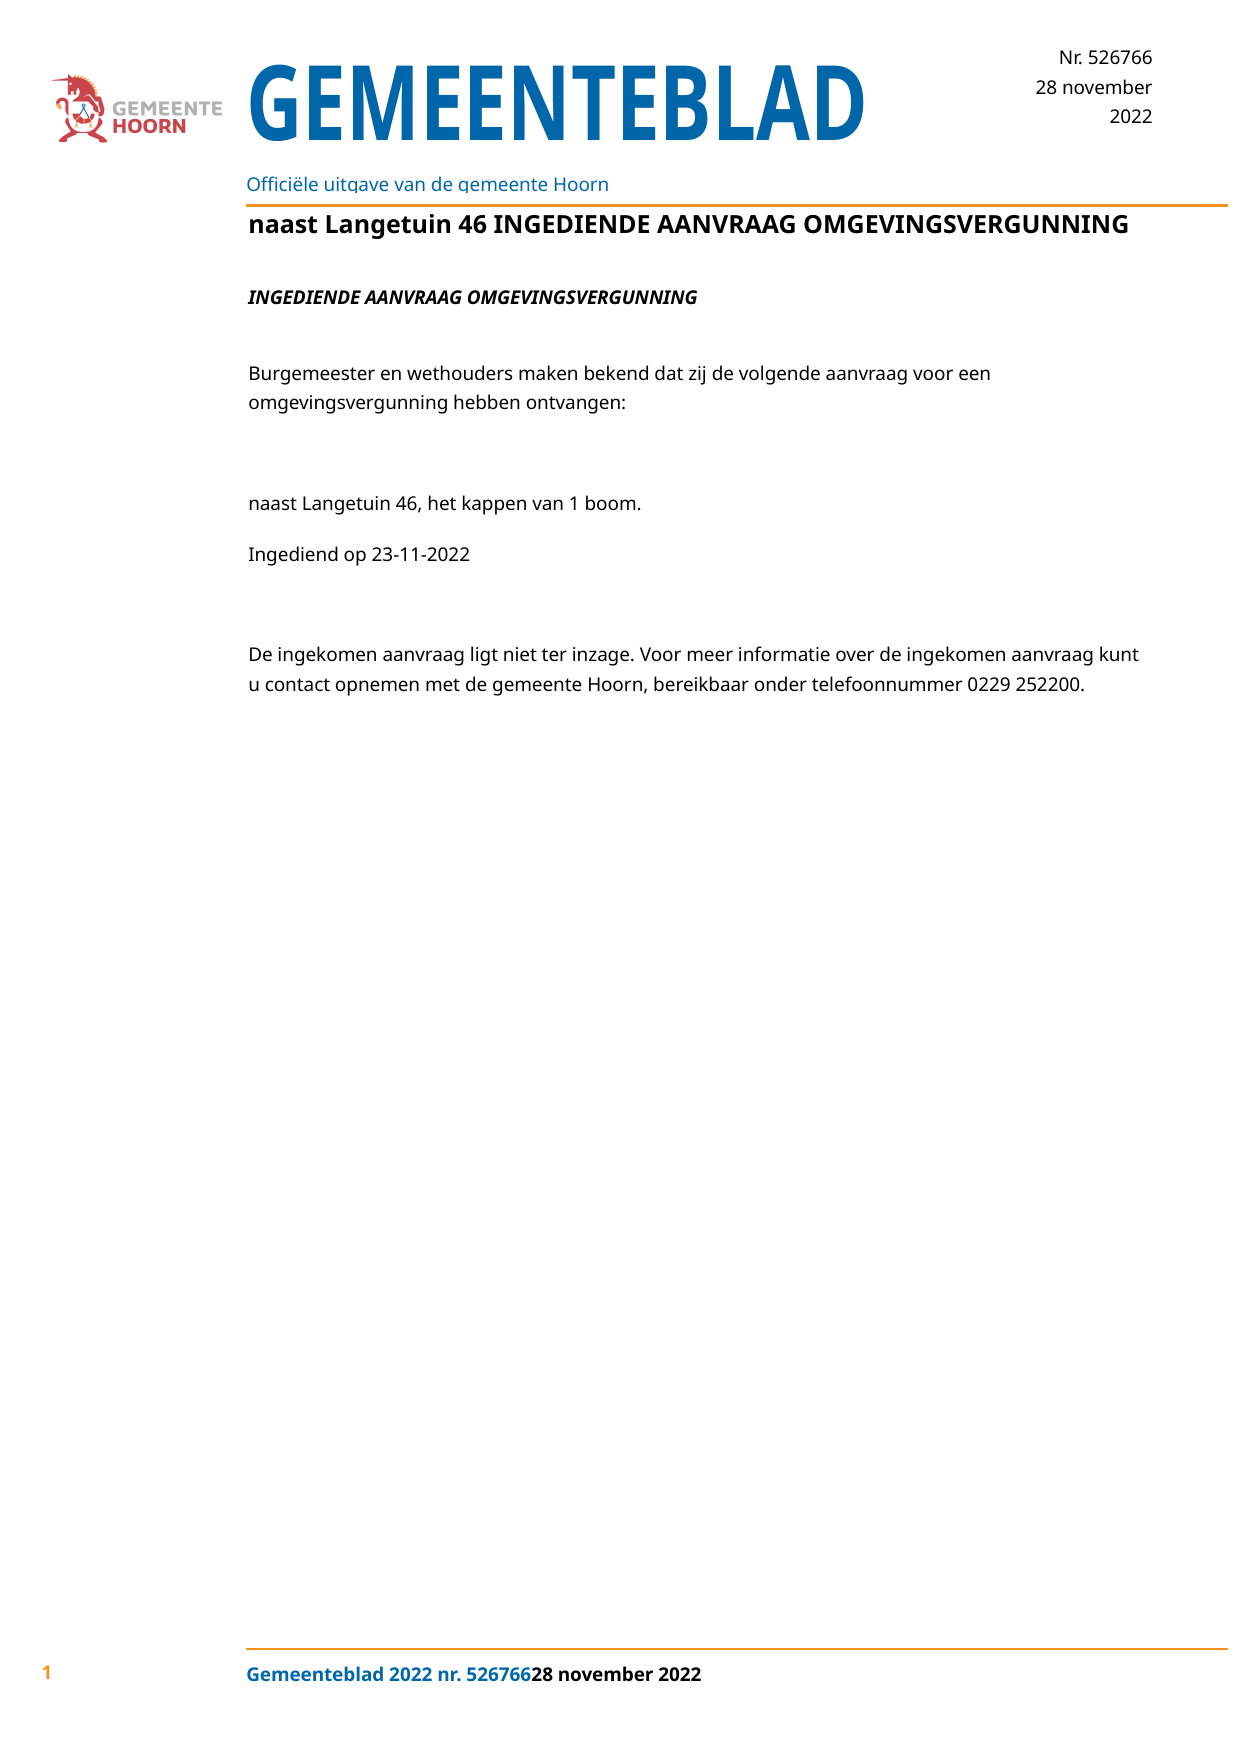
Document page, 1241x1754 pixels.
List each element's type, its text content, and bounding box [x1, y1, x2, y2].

text Burgemeester en wethouders maken bekend dat zij de volgende aanvraag voor een omgevingsvergunning hebben ontvangen: [248, 360, 1152, 415]
text naast Langetuin 46 INGEDIENDE AANVRAAG OMGEVINGSVERGUNNING [248, 207, 1152, 241]
text naast Langetuin 46, het kappen van 1 boom. [248, 490, 1152, 516]
text Ingediend op 23-11-2022 [248, 541, 1152, 567]
text De ingekomen aanvraag ligt niet ter inzage. Voor meer informatie over de ingekomen aanvraag kunt u contact opnemen met de gemeente Hoorn, bereikbaar onder telefoonnummer 0229 252200. [248, 642, 1152, 697]
text INGEDIENDE AANVRAAG OMGEVINGSVERGUNNING [248, 284, 1152, 309]
picture [41, 47, 231, 172]
